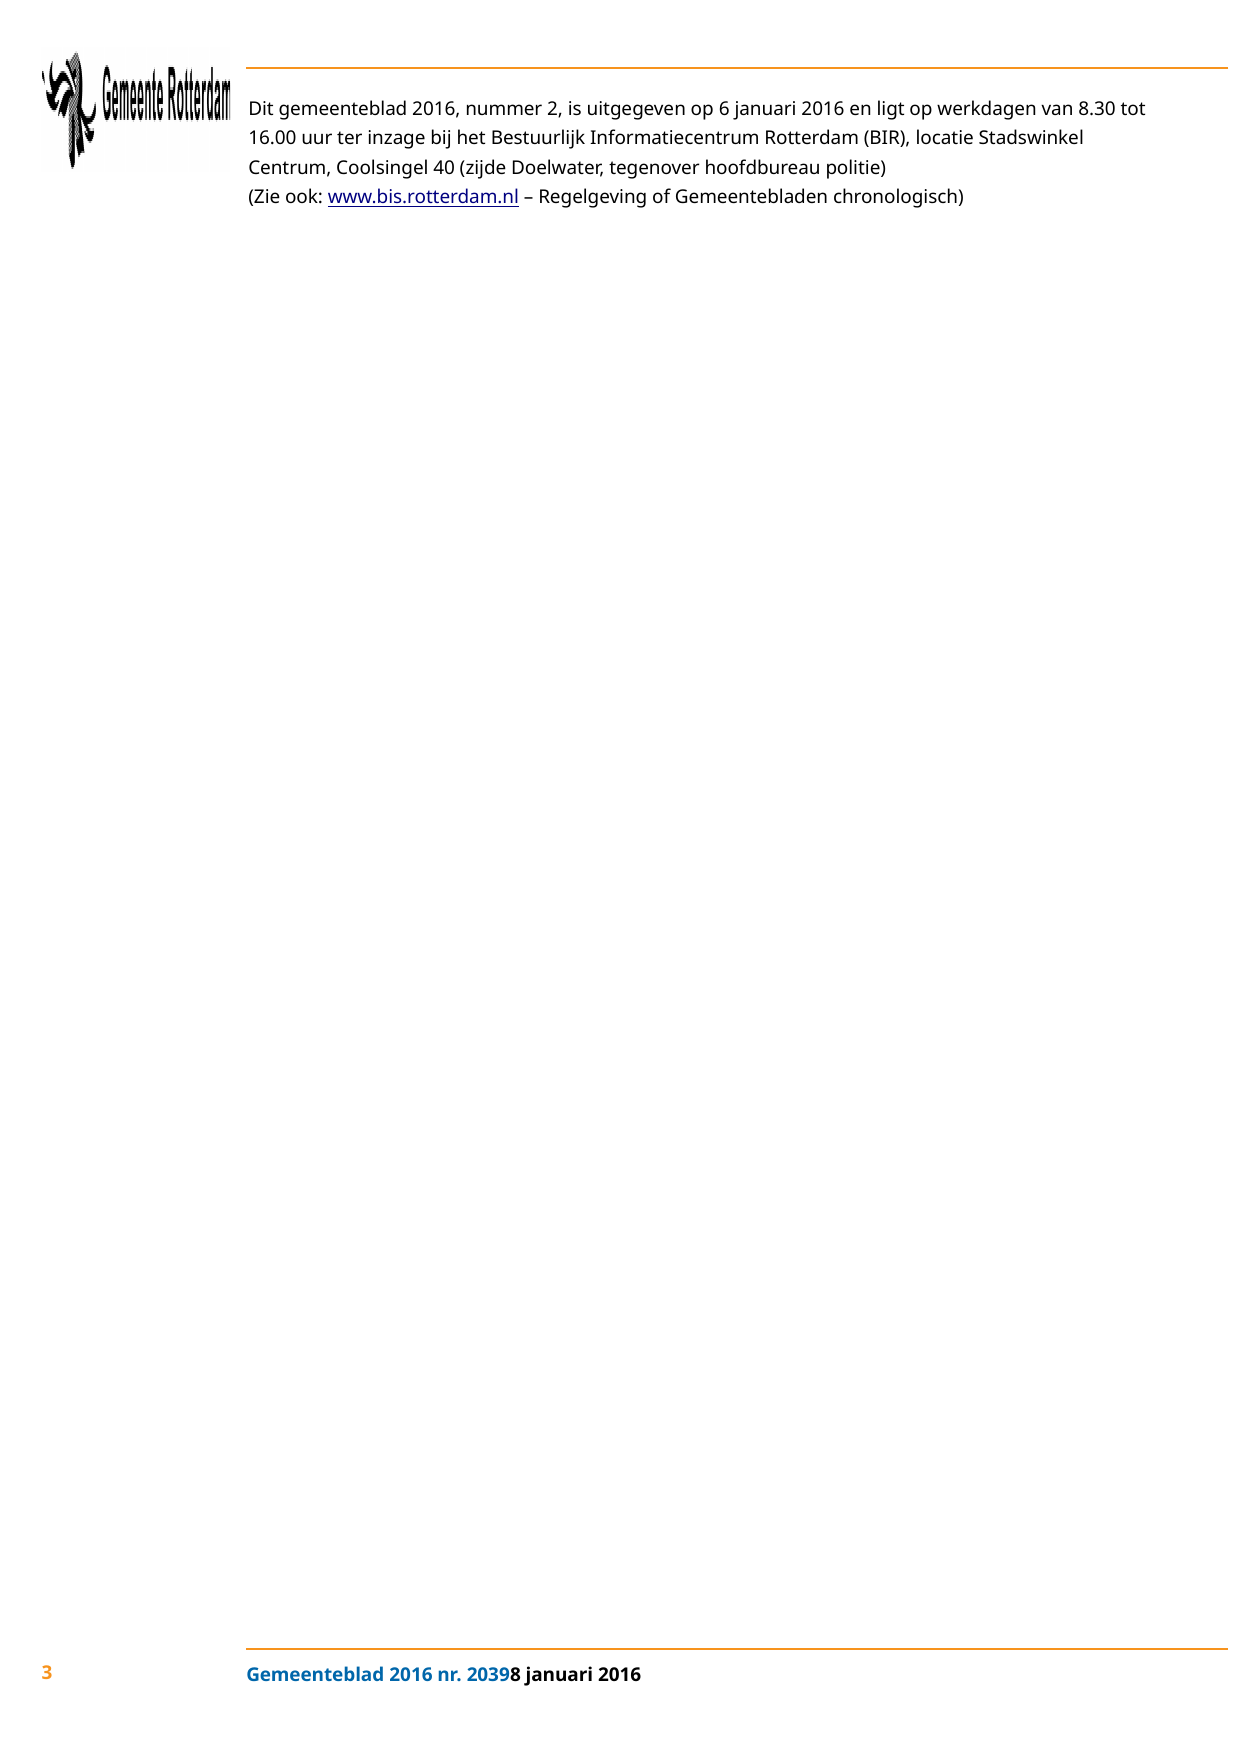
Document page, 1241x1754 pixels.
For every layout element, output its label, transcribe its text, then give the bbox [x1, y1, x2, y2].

text Dit gemeenteblad 2016, nummer 2, is uitgegeven op 6 januari 2016 en ligt op werkdagen van 8.30 tot 16.00 uur ter inzage bij het Bestuurlijk Informatiecentrum Rotterdam (BIR), locatie Stadswinkel Centrum, Coolsingel 40 (zijde Doelwater, tegenover hoofdbureau politie) [248, 95, 1152, 180]
text (Zie ook: www.bis.rotterdam.nl – Regelgeving of Gemeentebladen chronologisch) [248, 184, 1152, 209]
picture [41, 47, 231, 172]
